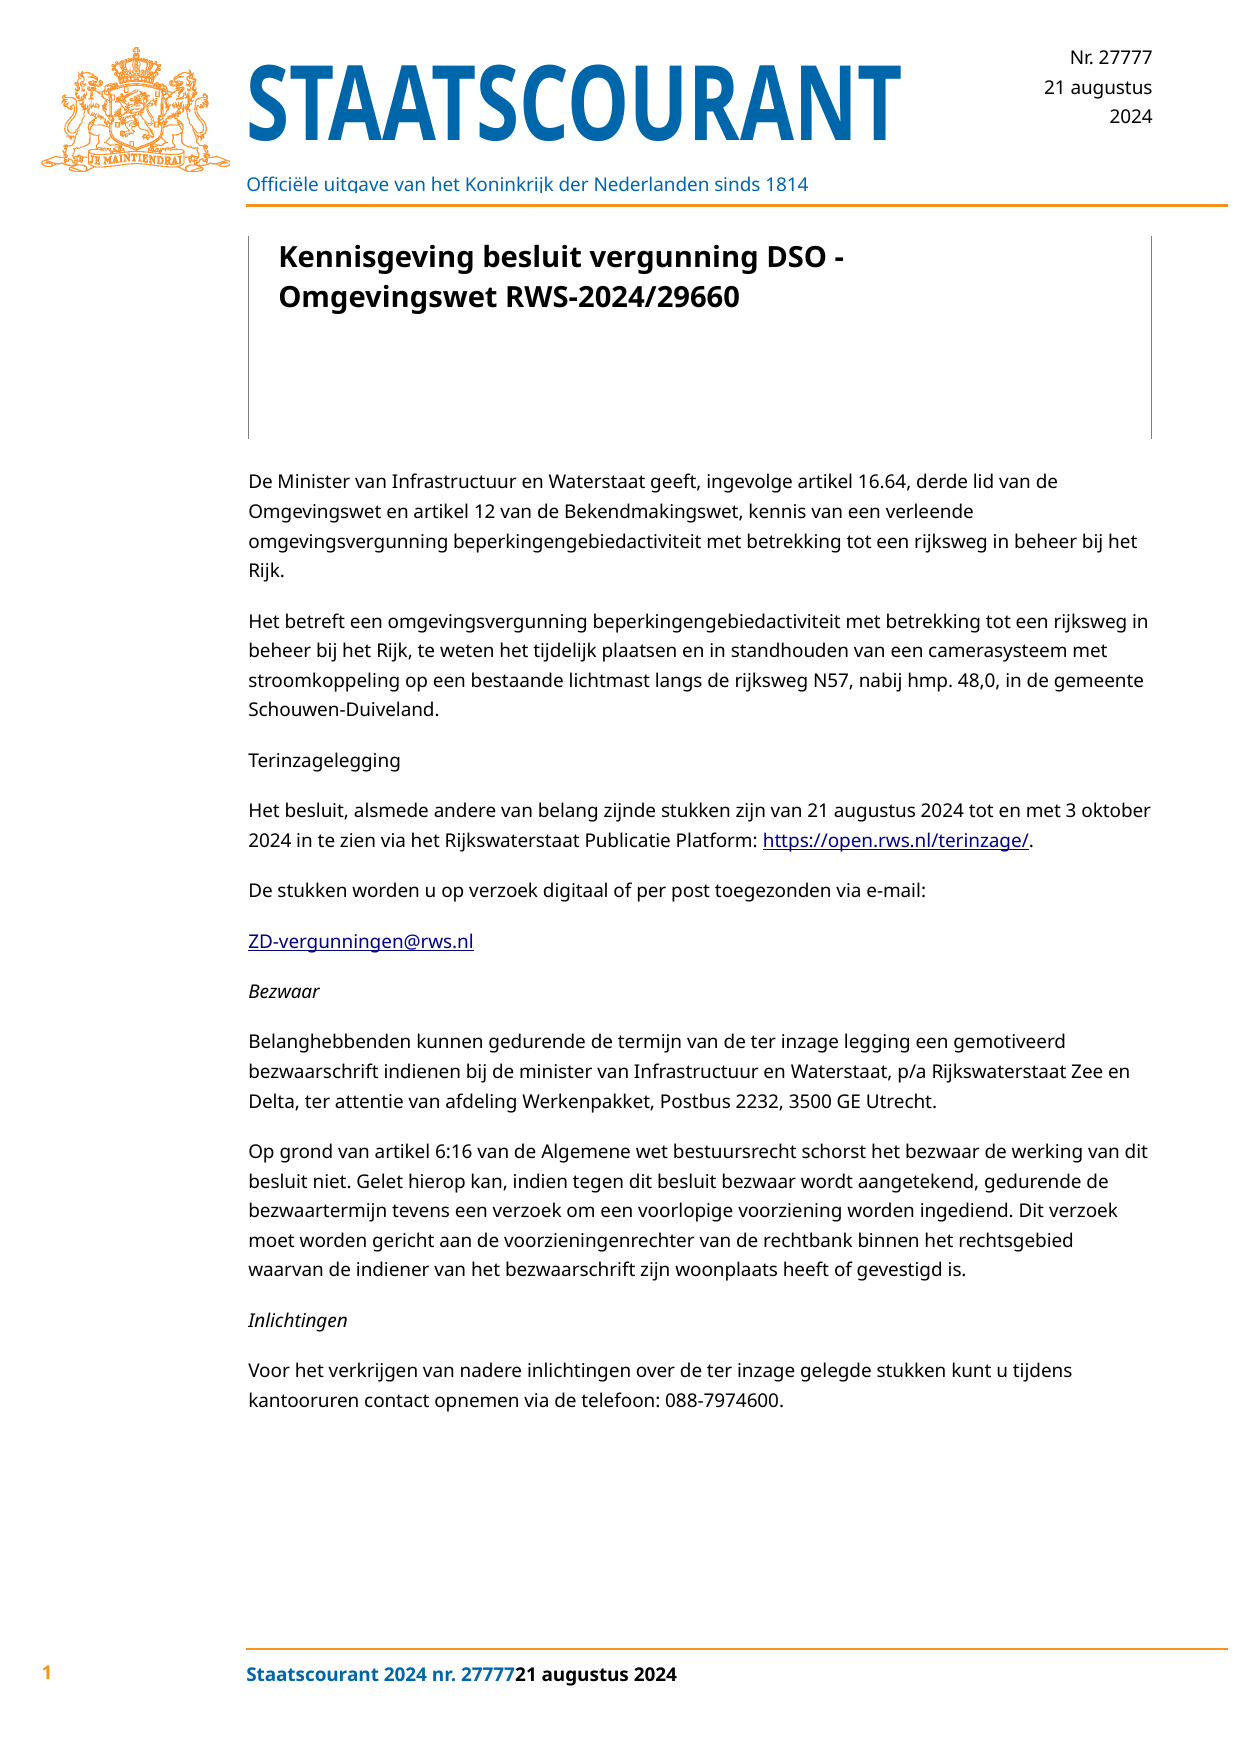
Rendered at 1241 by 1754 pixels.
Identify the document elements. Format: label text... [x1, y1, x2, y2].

text Bezwaar [248, 978, 1152, 1004]
text Het besluit, alsmede andere van belang zijnde stukken zijn van 21 augustus 2024 tot en met 3 oktober 2024 in te zien via het Rijkswaterstaat Publicatie Platform: https://open.rws.nl/terinzage/. [248, 797, 1152, 853]
text De Minister van Infrastructuur en Waterstaat geeft, ingevolge artikel 16.64, derde lid van de Omgevingswet en artikel 12 van de Bekendmakingswet, kennis van een verleende omgevingsvergunning beperkingengebiedactiviteit met betrekking tot een rijksweg in beheer bij het Rijk. [248, 469, 1152, 583]
table_header [1090, 236, 1151, 413]
text Terinzagelegging [248, 747, 1152, 773]
text Inlichtingen [248, 1307, 1152, 1333]
picture [41, 47, 231, 172]
text Voor het verkrijgen van nadere inlichtingen over de ter inzage gelegde stukken kunt u tijdens kantooruren contact opnemen via de telefoon: 088-7974600. [248, 1357, 1152, 1413]
text Het betreft een omgevingsvergunning beperkingengebiedactiviteit met betrekking tot een rijksweg in beheer bij het Rijk, te weten het tijdelijk plaatsen en in standhouden van een camerasysteem met stroomkoppeling op een bestaande lichtmast langs de rijksweg N57, nabij hmp. 48,0, in de gemeente Schouwen-Duiveland. [248, 608, 1152, 722]
picture [912, 236, 1090, 414]
table_header Kennisgeving besluit vergunning DSO - Omgevingswet RWS-2024/29660 [249, 236, 850, 439]
text De stukken worden u op verzoek digitaal of per post toegezonden via e-mail: [248, 877, 1152, 903]
text ZD-vergunningen@rws.nl [248, 928, 1152, 953]
text Belanghebbenden kunnen gedurende de termijn van de ter inzage legging een gemotiveerd bezwaarschrift indienen bij de minister van Infrastructuur en Waterstaat, p/a Rijkswaterstaat Zee en Delta, ter attentie van afdeling Werkenpakket, Postbus 2232, 3500 GE Utrecht. [248, 1029, 1152, 1113]
table_header [850, 414, 1151, 439]
table_header [850, 236, 912, 413]
text Op grond van artikel 6:16 van de Algemene wet bestuursrecht schorst het bezwaar de werking van dit besluit niet. Gelet hierop kan, indien tegen dit besluit bezwaar wordt aangetekend, gedurende de bezwaartermijn tevens een verzoek om een voorlopige voorziening worden ingediend. Dit verzoek moet worden gericht aan de voorzieningenrechter van de rechtbank binnen het rechtsgebied waarvan de indiener van het bezwaarschrift zijn woonplaats heeft of gevestigd is. [248, 1138, 1152, 1282]
